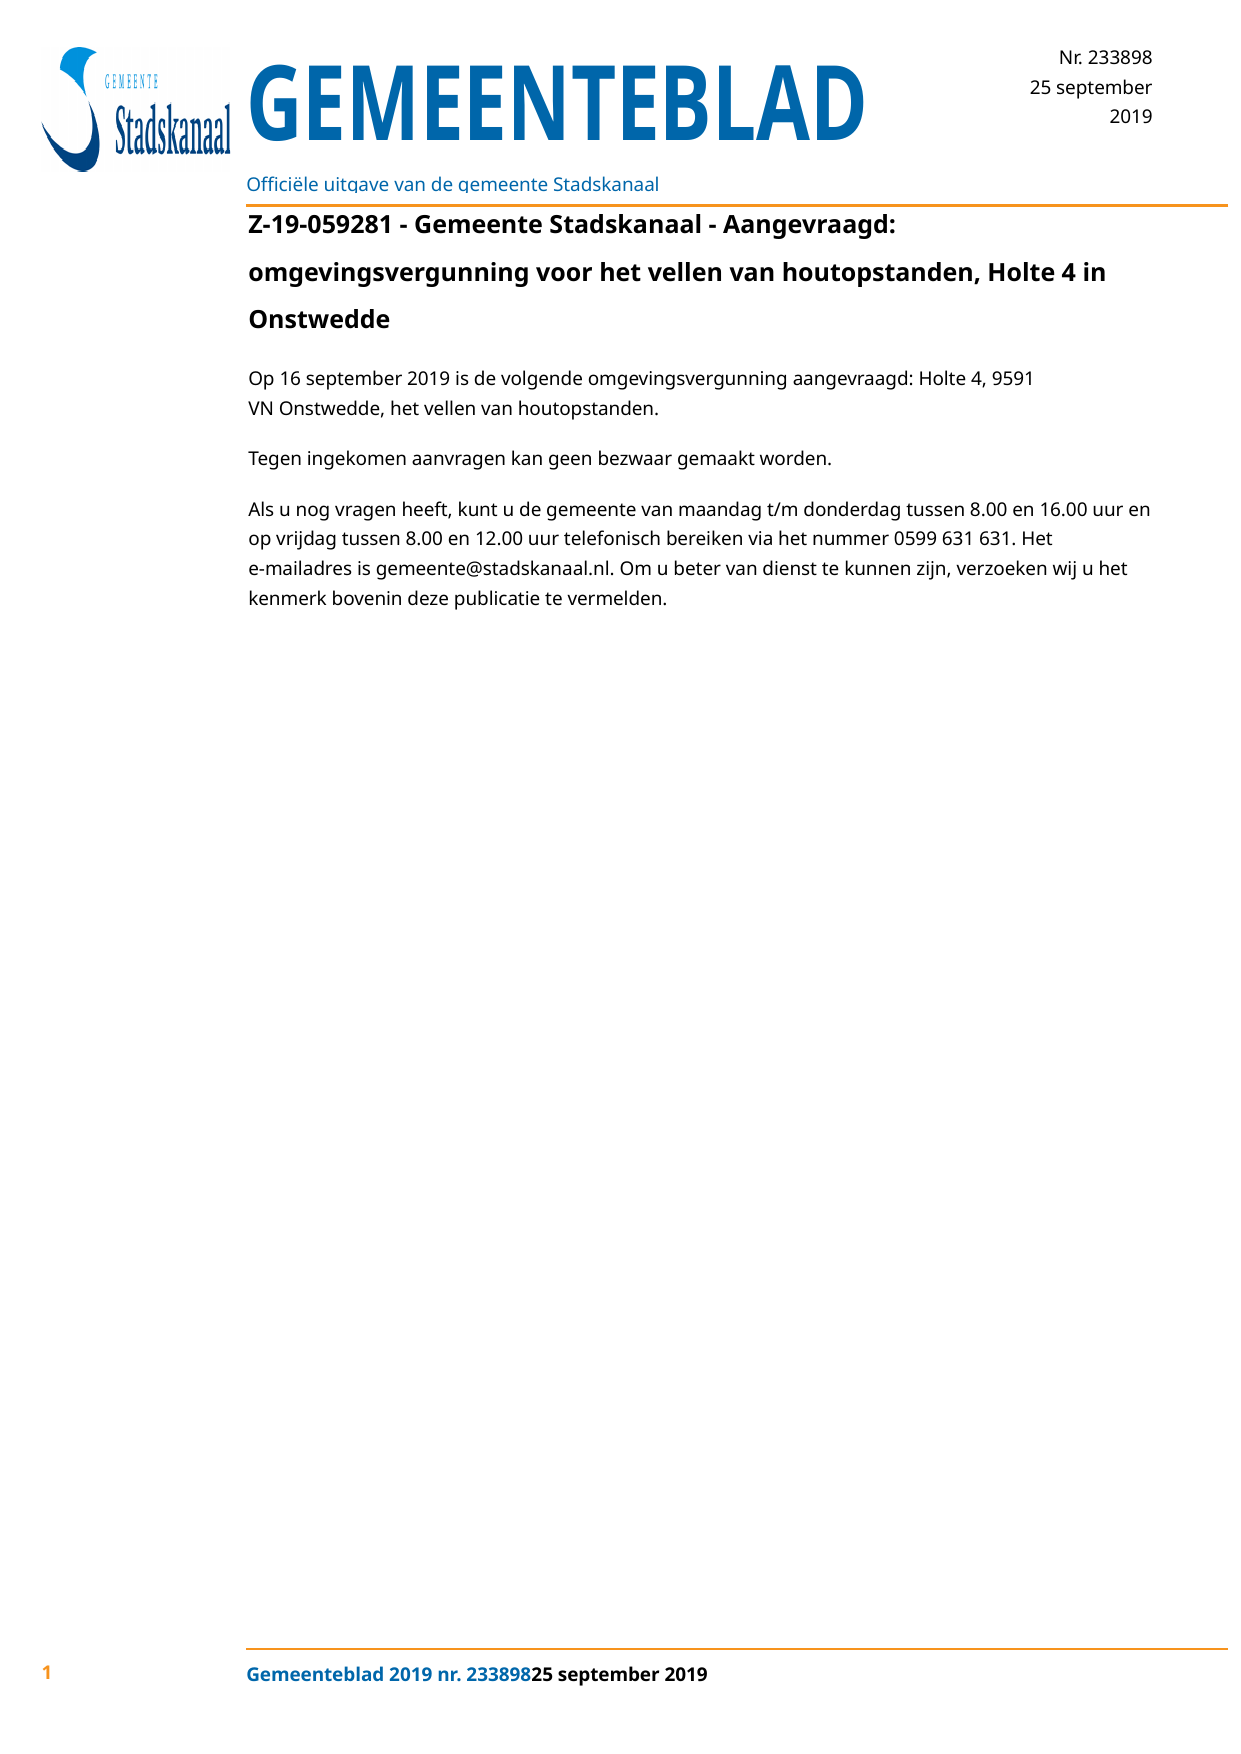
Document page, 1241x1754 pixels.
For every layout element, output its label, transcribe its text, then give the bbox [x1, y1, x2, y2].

text Als u nog vragen heeft, kunt u de gemeente van maandag t/m donderdag tussen 8.00 en 16.00 uur en op vrijdag tussen 8.00 en 12.00 uur telefonisch bereiken via het nummer 0599 631 631. Het e‑mailadres is gemeente@stadskanaal.nl. Om u beter van dienst te kunnen zijn, verzoeken wij u het kenmerk bovenin deze publicatie te vermelden. [248, 496, 1152, 610]
text Op 16 september 2019 is de volgende omgevingsvergunning aangevraagd: Holte 4, 9591 VN Onstwedde, het vellen van houtopstanden. [248, 366, 1152, 421]
text Tegen ingekomen aanvragen kan geen bezwaar gemaakt worden. [248, 446, 1152, 471]
text Z-19-059281 - Gemeente Stadskanaal - Aangevraagd: omgevingsvergunning voor het vellen van houtopstanden, Holte 4 in Onstwedde [248, 207, 1152, 336]
picture [41, 47, 231, 172]
